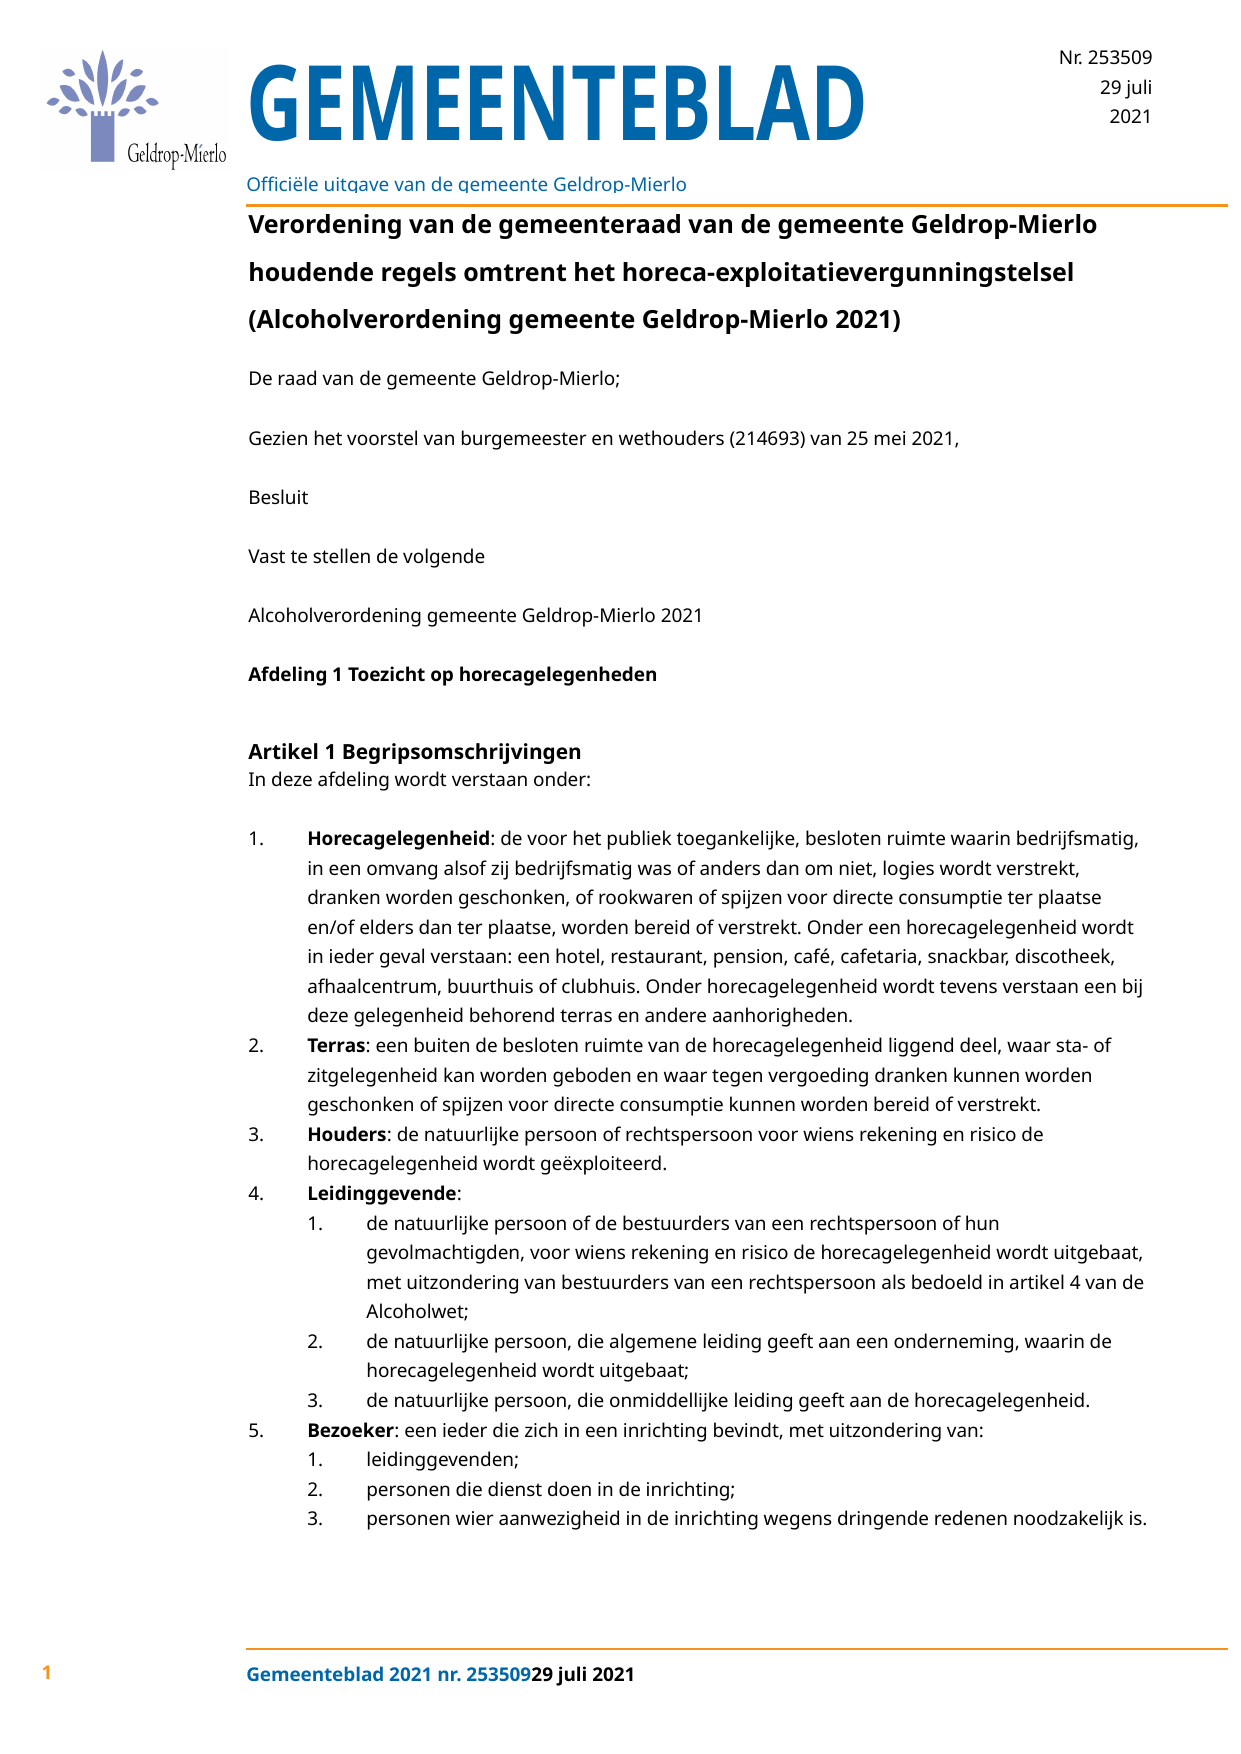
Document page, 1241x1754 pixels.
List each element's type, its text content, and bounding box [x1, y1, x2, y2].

text Gezien het voorstel van burgemeester en wethouders (214693) van 25 mei 2021, [248, 425, 1152, 450]
list Bezoeker: een ieder die zich in een inrichting bevindt, met uitzondering van: [248, 1417, 1152, 1442]
list Horecagelegenheid: de voor het publiek toegankelijke, besloten ruimte waarin bedrijfsmatig, in een omvang alsof zij bedrijfsmatig was of anders dan om niet, logies wordt verstrekt, dranken worden geschonken, of rookwaren of spijzen voor directe consumptie ter plaatse en/of elders dan ter plaatse, worden bereid of verstrekt. Onder een horecagelegenheid wordt in ieder geval verstaan: een hotel, restaurant, pension, café, cafetaria, snackbar, discotheek, afhaalcentrum, buurthuis of clubhuis. Onder horecagelegenheid wordt tevens verstaan een bij deze gelegenheid behorend terras en andere aanhorigheden. [248, 825, 1152, 1028]
list de natuurlijke persoon, die onmiddellijke leiding geeft aan de horecagelegenheid. [307, 1387, 1152, 1413]
list de natuurlijke persoon of de bestuurders van een rechtspersoon of hun gevolmachtigden, voor wiens rekening en risico de horecagelegenheid wordt uitgebaat, met uitzondering van bestuurders van een rechtspersoon als bedoeld in artikel 4 van de Alcoholwet; [307, 1210, 1152, 1324]
text Vast te stellen de volgende [248, 543, 1152, 569]
text Verordening van de gemeenteraad van de gemeente Geldrop-Mierlo houdende regels omtrent het horeca-exploitatievergunningstelsel (Alcoholverordening gemeente Geldrop-Mierlo 2021) [248, 207, 1152, 336]
list Houders: de natuurlijke persoon of rechtspersoon voor wiens rekening en risico de horecagelegenheid wordt geëxploiteerd. [248, 1121, 1152, 1176]
list Leidinggevende: [248, 1180, 1152, 1206]
text Alcoholverordening gemeente Geldrop-Mierlo 2021 [248, 602, 1152, 628]
text Artikel 1 Begripsomschrijvingen [248, 737, 1152, 766]
list personen wier aanwezigheid in de inrichting wegens dringende redenen noodzakelijk is. [307, 1506, 1152, 1531]
list de natuurlijke persoon, die algemene leiding geeft aan een onderneming, waarin de horecagelegenheid wordt uitgebaat; [307, 1328, 1152, 1383]
text In deze afdeling wordt verstaan onder: [248, 766, 1152, 792]
picture [41, 47, 231, 172]
list Terras: een buiten de besloten ruimte van de horecagelegenheid liggend deel, waar sta- of zitgelegenheid kan worden geboden en waar tegen vergoeding dranken kunnen worden geschonken of spijzen voor directe consumptie kunnen worden bereid of verstrekt. [248, 1032, 1152, 1117]
text De raad van de gemeente Geldrop-Mierlo; [248, 366, 1152, 391]
list leidinggevenden; [307, 1446, 1152, 1472]
text Besluit [248, 484, 1152, 509]
text Afdeling 1 Toezicht op horecagelegenheden [248, 661, 1152, 687]
list personen die dienst doen in de inrichting; [307, 1476, 1152, 1502]
